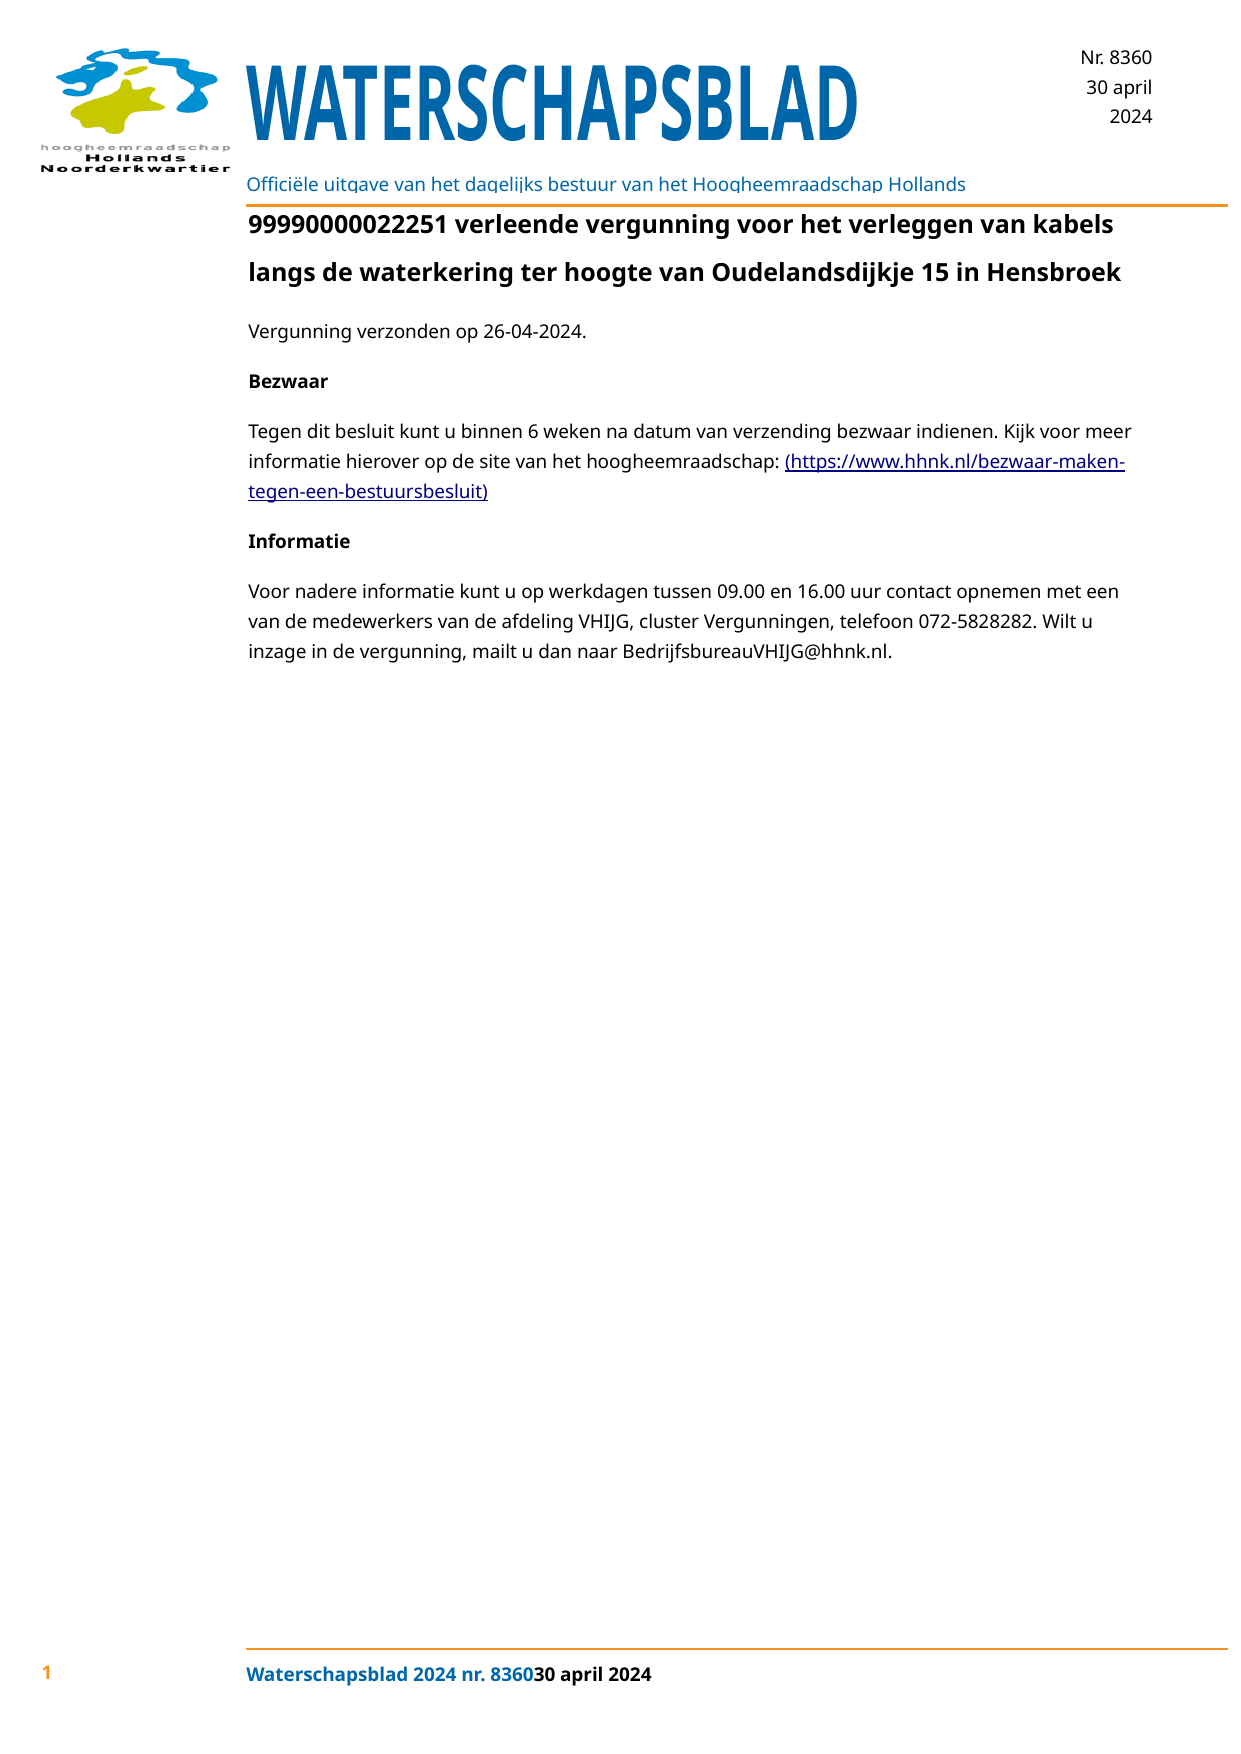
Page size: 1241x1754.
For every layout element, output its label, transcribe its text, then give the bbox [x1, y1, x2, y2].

text Tegen dit besluit kunt u binnen 6 weken na datum van verzending bezwaar indienen. Kijk voor meer informatie hierover op de site van het hoogheemraadschap: (https://www.hhnk.nl/bezwaar-maken-tegen-een-bestuursbesluit) [248, 419, 1152, 504]
text Bezwaar [248, 368, 1152, 394]
text Informatie [248, 528, 1152, 554]
text Vergunning verzonden op 26-04-2024. [248, 318, 1152, 344]
text Voor nadere informatie kunt u op werkdagen tussen 09.00 en 16.00 uur contact opnemen met een van de medewerkers van de afdeling VHIJG, cluster Vergunningen, telefoon 072-5828282. Wilt u inzage in de vergunning, mailt u dan naar BedrijfsbureauVHIJG@hhnk.nl. [248, 579, 1152, 664]
picture [41, 47, 231, 172]
text 99990000022251 verleende vergunning voor het verleggen van kabels langs de waterkering ter hoogte van Oudelandsdijkje 15 in Hensbroek [248, 207, 1152, 288]
